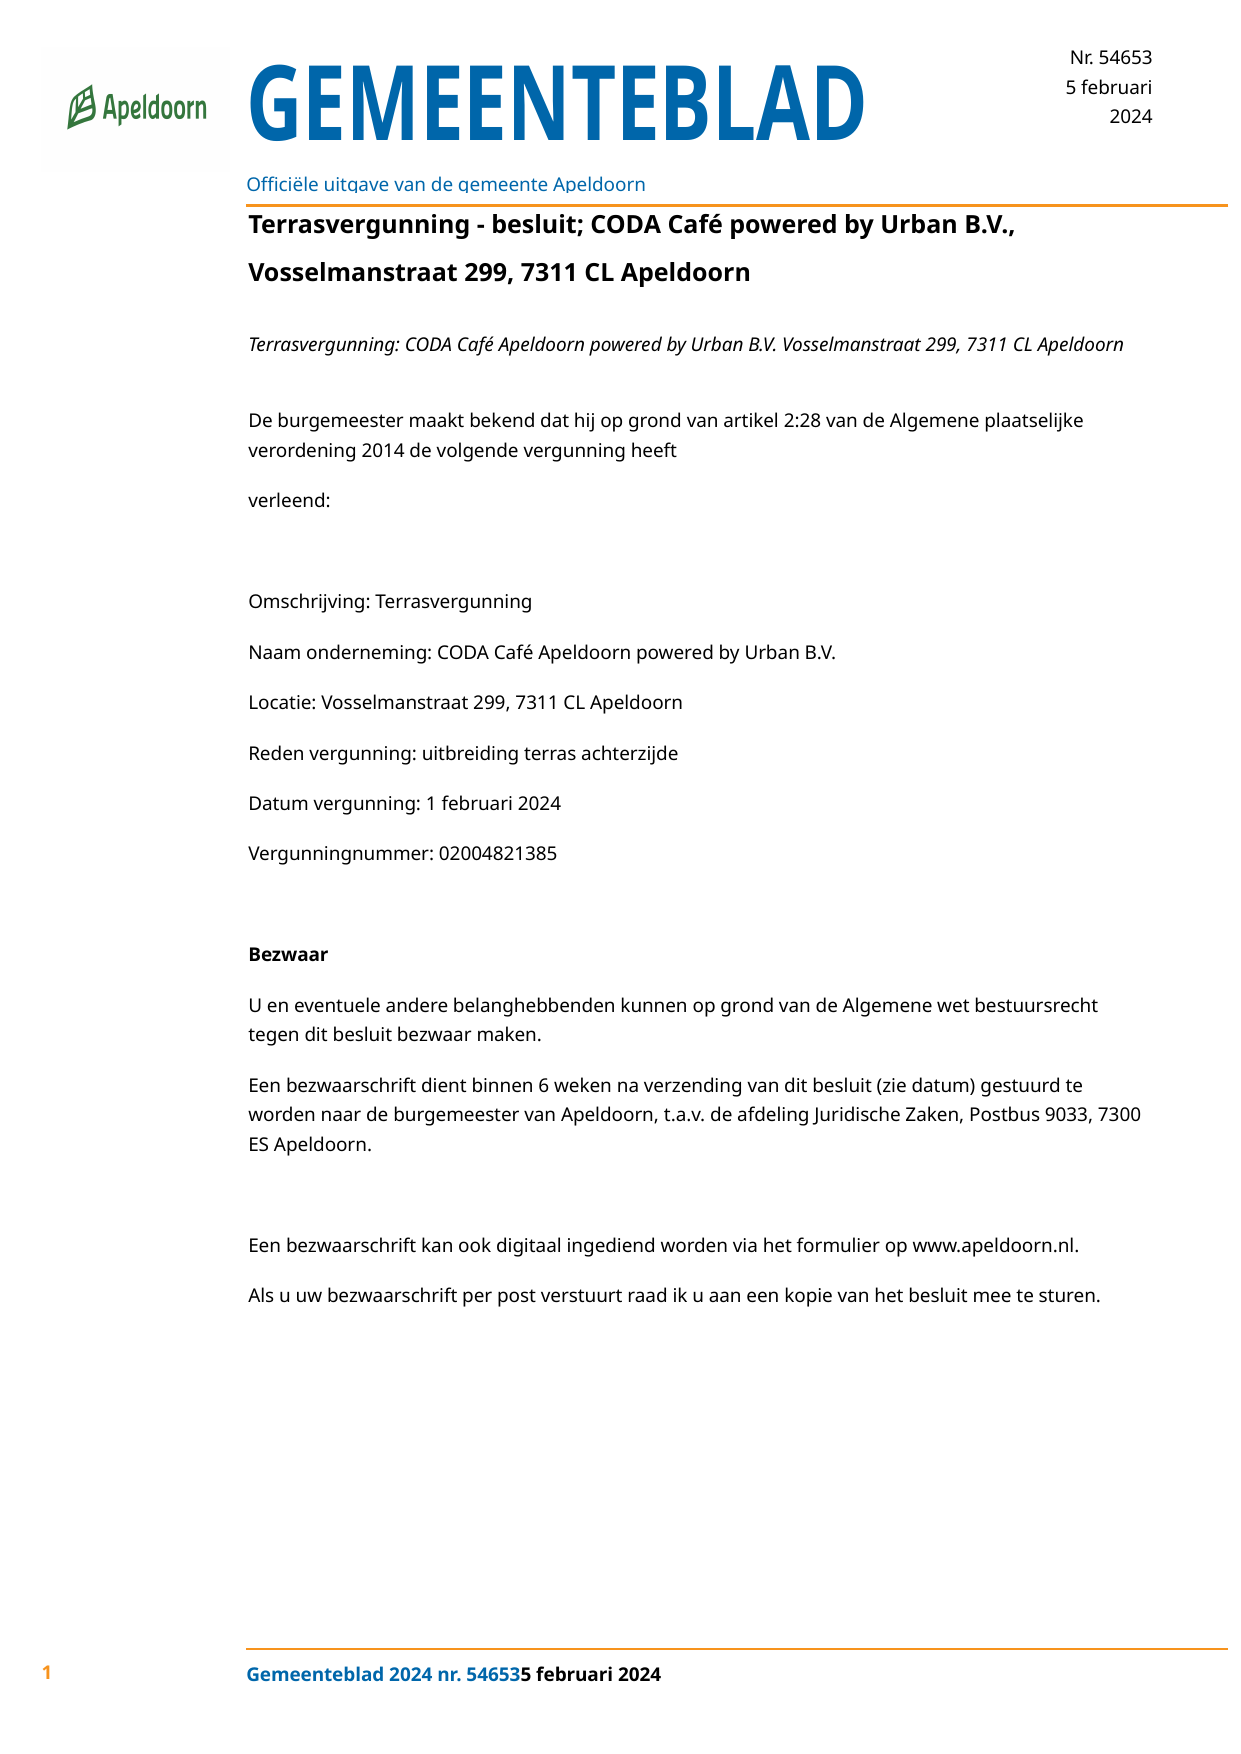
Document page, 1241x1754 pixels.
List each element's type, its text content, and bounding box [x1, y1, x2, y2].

text verleend: [248, 488, 1152, 513]
text Vergunningnummer: 02004821385 [248, 841, 1152, 866]
text Als u uw bezwaarschrift per post verstuurt raad ik u aan een kopie van het besluit mee te sturen. [248, 1282, 1152, 1308]
text Datum vergunning: 1 februari 2024 [248, 790, 1152, 816]
text Een bezwaarschrift kan ook digitaal ingediend worden via het formulier op www.apeldoorn.nl. [248, 1232, 1152, 1257]
text Bezwaar [248, 941, 1152, 967]
text Reden vergunning: uitbreiding terras achterzijde [248, 740, 1152, 765]
text Terrasvergunning - besluit; CODA Café powered by Urban B.V., Vosselmanstraat 299, 7311 CL Apeldoorn [248, 207, 1152, 288]
text De burgemeester maakt bekend dat hij op grond van artikel 2:28 van de Algemene plaatselijke verordening 2014 de volgende vergunning heeft [248, 408, 1152, 463]
text Locatie: Vosselmanstraat 299, 7311 CL Apeldoorn [248, 689, 1152, 715]
picture [41, 47, 231, 172]
text Naam onderneming: CODA Café Apeldoorn powered by Urban B.V. [248, 639, 1152, 664]
text Terrasvergunning: CODA Café Apeldoorn powered by Urban B.V. Vosselmanstraat 299, 7311 CL Apeldoorn [248, 331, 1152, 357]
text Een bezwaarschrift dient binnen 6 weken na verzending van dit besluit (zie datum) gestuurd te worden naar de burgemeester van Apeldoorn, t.a.v. de afdeling Juridische Zaken, Postbus 9033, 7300 ES Apeldoorn. [248, 1072, 1152, 1157]
text U en eventuele andere belanghebbenden kunnen op grond van de Algemene wet bestuursrecht tegen dit besluit bezwaar maken. [248, 992, 1152, 1047]
text Omschrijving: Terrasvergunning [248, 588, 1152, 614]
